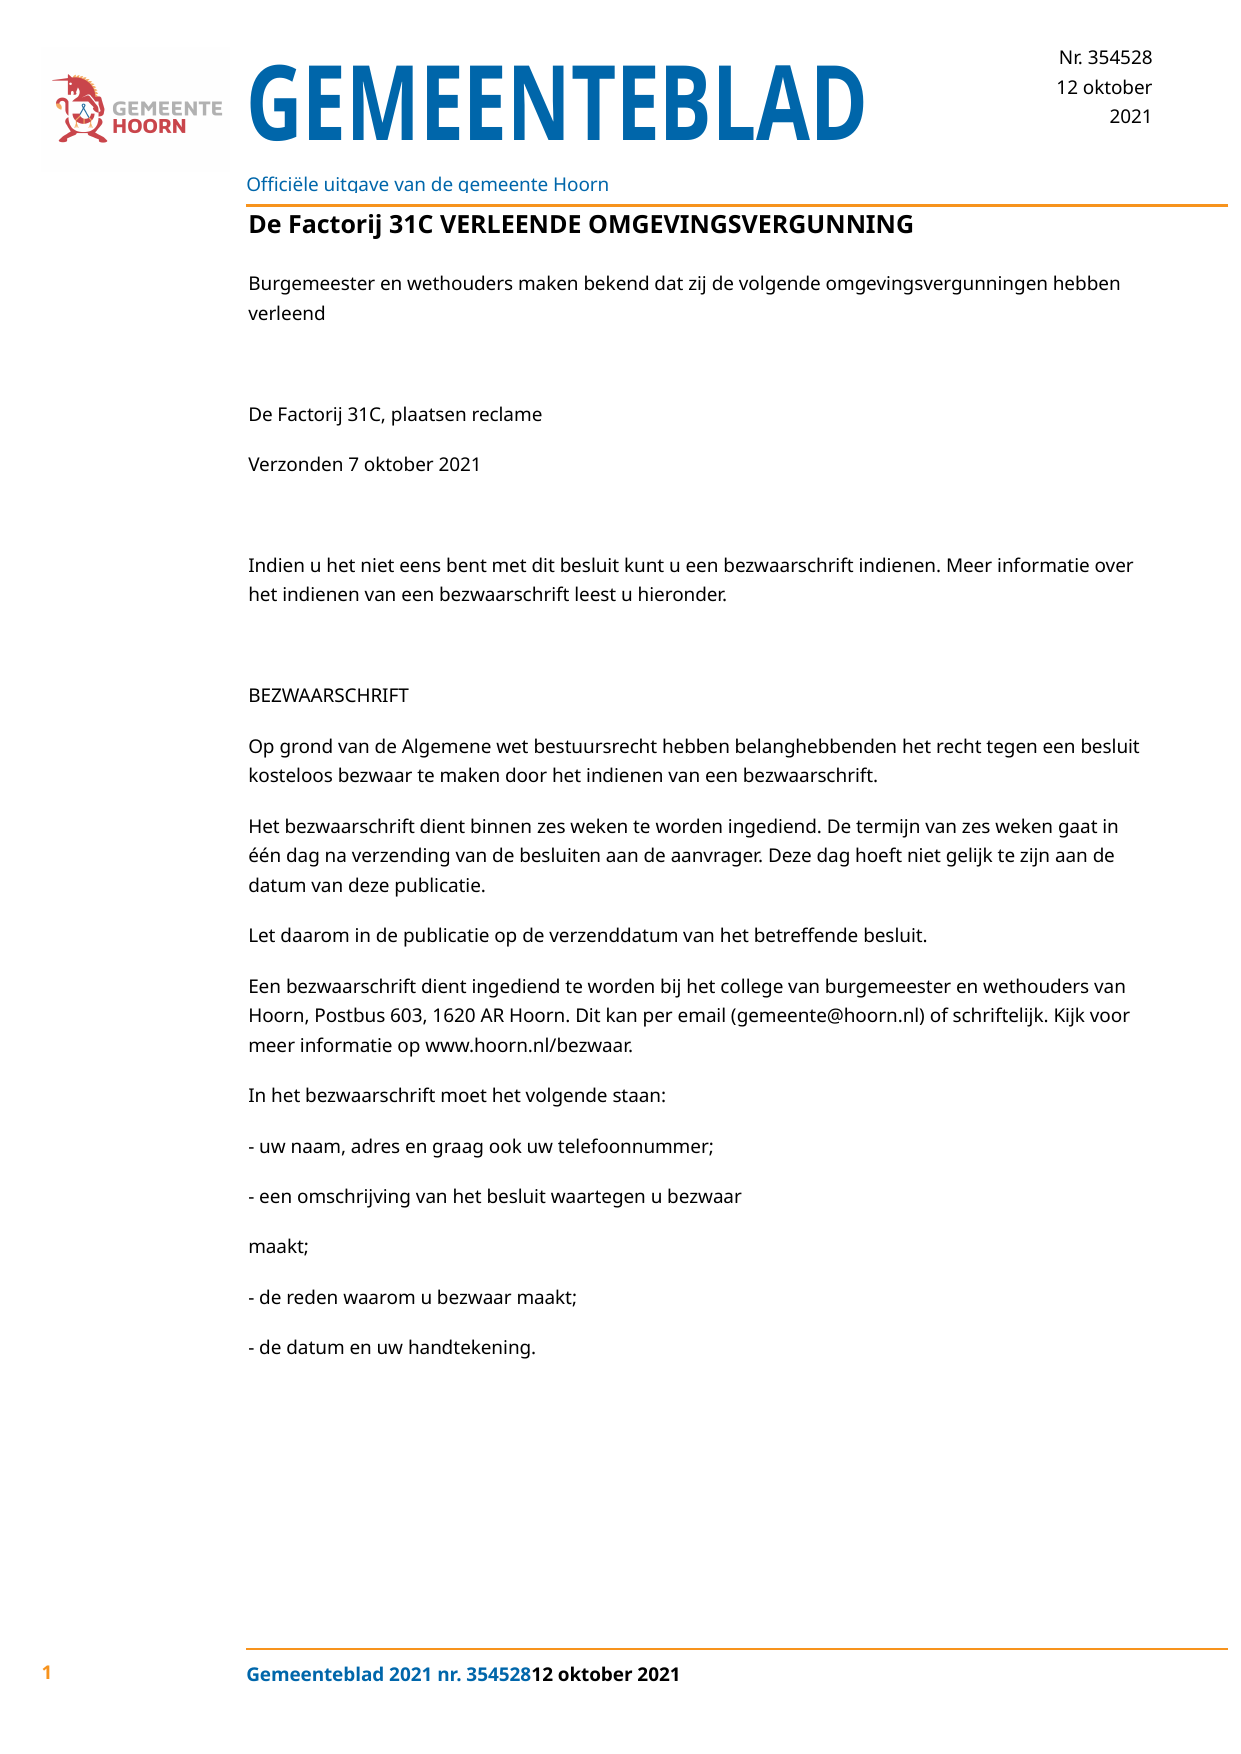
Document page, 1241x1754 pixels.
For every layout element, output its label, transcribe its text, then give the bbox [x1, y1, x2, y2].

text Het bezwaarschrift dient binnen zes weken te worden ingediend. De termijn van zes weken gaat in één dag na verzending van de besluiten aan de aanvrager. Deze dag hoeft niet gelijk te zijn aan de datum van deze publicatie. [248, 813, 1152, 898]
text Let daarom in de publicatie op de verzenddatum van het betreffende besluit. [248, 922, 1152, 948]
text - de reden waarom u bezwaar maakt; [248, 1284, 1152, 1310]
text - uw naam, adres en graag ook uw telefoonnummer; [248, 1133, 1152, 1158]
text Op grond van de Algemene wet bestuursrecht hebben belanghebbenden het recht tegen een besluit kosteloos bezwaar te maken door het indienen van een bezwaarschrift. [248, 733, 1152, 788]
picture [41, 47, 231, 172]
text - een omschrijving van het besluit waartegen u bezwaar [248, 1183, 1152, 1209]
text De Factorij 31C VERLEENDE OMGEVINGSVERGUNNING [248, 207, 1152, 241]
text Een bezwaarschrift dient ingediend te worden bij het college van burgemeester en wethouders van Hoorn, Postbus 603, 1620 AR Hoorn. Dit kan per email (gemeente@hoorn.nl) of schriftelijk. Kijk voor meer informatie op www.hoorn.nl/bezwaar. [248, 973, 1152, 1058]
text In het bezwaarschrift moet het volgende staan: [248, 1082, 1152, 1108]
text Verzonden 7 oktober 2021 [248, 451, 1152, 477]
text BEZWAARSCHRIFT [248, 682, 1152, 708]
text - de datum en uw handtekening. [248, 1334, 1152, 1360]
text Indien u het niet eens bent met dit besluit kunt u een bezwaarschrift indienen. Meer informatie over het indienen van een bezwaarschrift leest u hieronder. [248, 552, 1152, 607]
text De Factorij 31C, plaatsen reclame [248, 401, 1152, 426]
text maakt; [248, 1234, 1152, 1259]
text Burgemeester en wethouders maken bekend dat zij de volgende omgevingsvergunningen hebben verleend [248, 270, 1152, 326]
